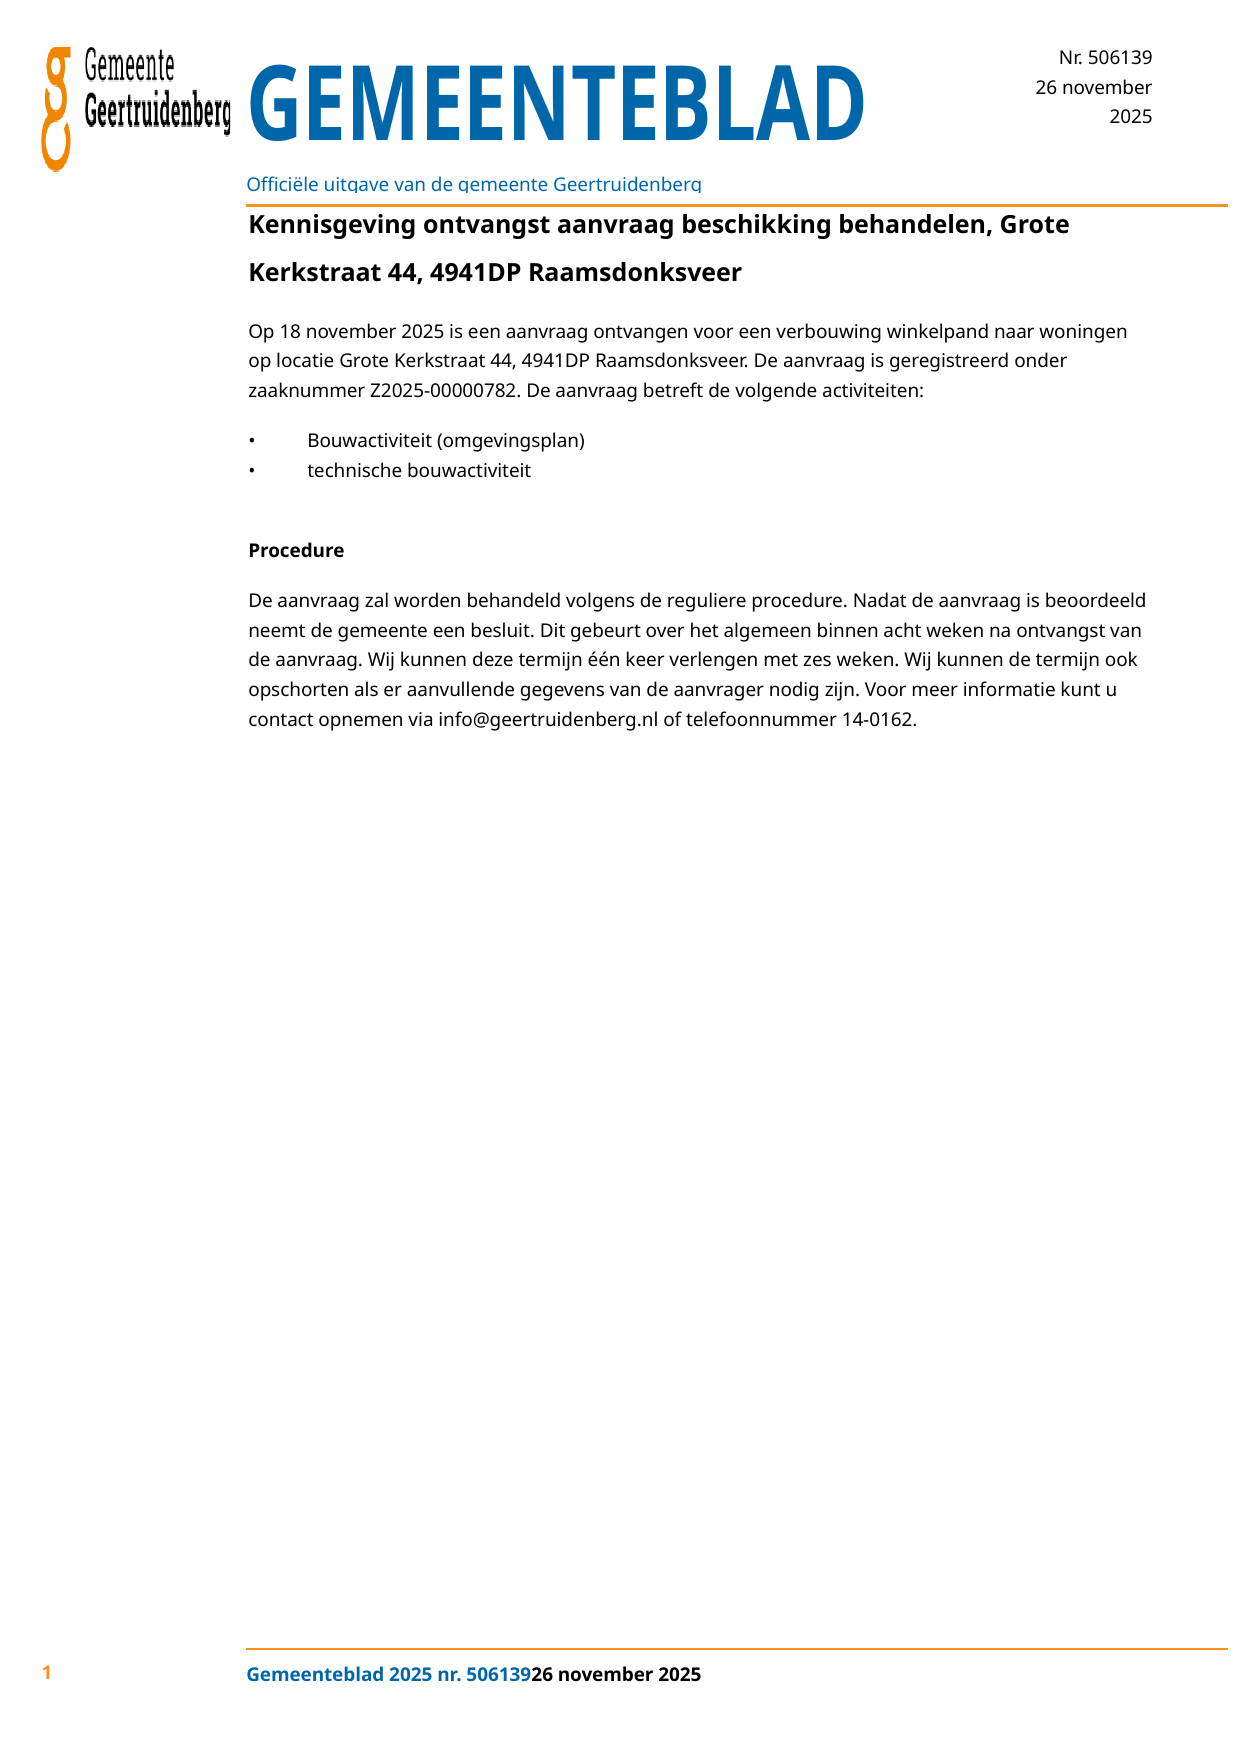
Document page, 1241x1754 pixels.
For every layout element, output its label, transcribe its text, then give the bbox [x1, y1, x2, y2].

text De aanvraag zal worden behandeld volgens de reguliere procedure. Nadat de aanvraag is beoordeeld neemt de gemeente een besluit. Dit gebeurt over het algemeen binnen acht weken na ontvangst van de aanvraag. Wij kunnen deze termijn één keer verlengen met zes weken. Wij kunnen de termijn ook opschorten als er aanvullende gegevens van de aanvrager nodig zijn. Voor meer informatie kunt u contact opnemen via info@geertruidenberg.nl of telefoonnummer 14-0162. [248, 587, 1152, 732]
text Op 18 november 2025 is een aanvraag ontvangen voor een verbouwing winkelpand naar woningen op locatie Grote Kerkstraat 44, 4941DP Raamsdonksveer. De aanvraag is geregistreerd onder zaaknummer Z2025-00000782. De aanvraag betreft de volgende activiteiten: [248, 318, 1152, 403]
text Procedure [248, 537, 1152, 563]
picture [41, 47, 231, 172]
text Kennisgeving ontvangst aanvraag beschikking behandelen, Grote Kerkstraat 44, 4941DP Raamsdonksveer [248, 207, 1152, 288]
list Bouwactiviteit (omgevingsplan) [248, 427, 1152, 453]
list technische bouwactiviteit [248, 457, 1152, 483]
